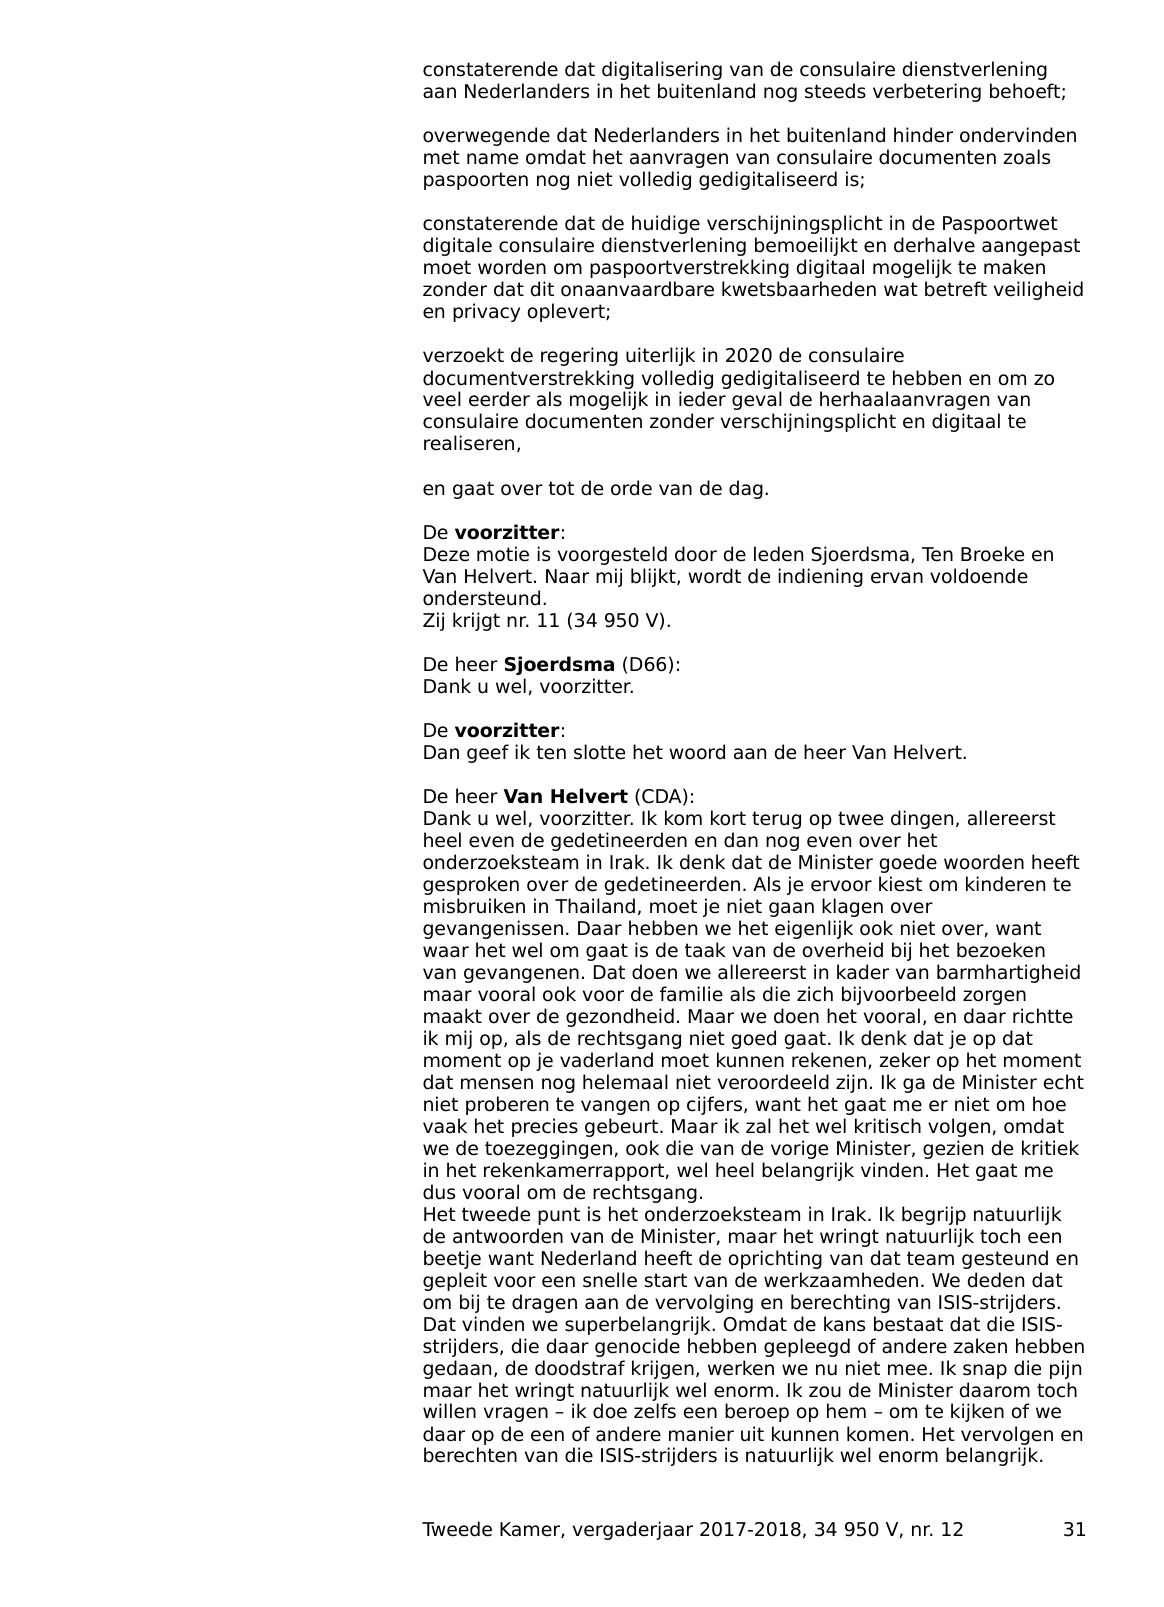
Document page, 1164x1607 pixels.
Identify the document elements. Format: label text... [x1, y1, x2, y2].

text Zij krijgt nr. 11 (34 950 V). [422, 609, 1087, 632]
text De voorzitter: [422, 522, 1087, 544]
text overwegende dat Nederlanders in het buitenland hinder ondervinden met name omdat het aanvragen van consulaire documenten zoals paspoorten nog niet volledig gedigitaliseerd is; [422, 125, 1087, 191]
text Dan geef ik ten slotte het woord aan de heer Van Helvert. [422, 742, 1087, 764]
text Dank u wel, voorzitter. Ik kom kort terug op twee dingen, allereerst heel even de gedetineerden en dan nog even over het onderzoeksteam in Irak. Ik denk dat de Minister goede woorden heeft gesproken over de gedetineerden. Als je ervoor kiest om kinderen te misbruiken in Thailand, moet je niet gaan klagen over gevangenissen. Daar hebben we het eigenlijk ook niet over, want waar het wel om gaat is de taak van de overheid bij het bezoeken van gevangenen. Dat doen we allereerst in kader van barmhartigheid maar vooral ook voor de familie als die zich bijvoorbeeld zorgen maakt over de gezondheid. Maar we doen het vooral, en daar richtte ik mij op, als de rechtsgang niet goed gaat. Ik denk dat je op dat moment op je vaderland moet kunnen rekenen, zeker op het moment dat mensen nog helemaal niet veroordeeld zijn. Ik ga de Minister echt niet proberen te vangen op cijfers, want het gaat me er niet om hoe vaak het precies gebeurt. Maar ik zal het wel kritisch volgen, omdat we de toezeggingen, ook die van de vorige Minister, gezien de kritiek in het rekenkamerrapport, wel heel belangrijk vinden. Het gaat me dus vooral om de rechtsgang. [422, 808, 1087, 1204]
text Dank u wel, voorzitter. [422, 676, 1087, 698]
text verzoekt de regering uiterlijk in 2020 de consulaire documentverstrekking volledig gedigitaliseerd te hebben en om zo veel eerder als mogelijk in ieder geval de herhaalaanvragen van consulaire documenten zonder verschijningsplicht en digitaal te realiseren, [422, 345, 1087, 455]
text constaterende dat de huidige verschijningsplicht in de Paspoortwet digitale consulaire dienstverlening bemoeilijkt en derhalve aangepast moet worden om paspoortverstrekking digitaal mogelijk te maken zonder dat dit onaanvaardbare kwetsbaarheden wat betreft veiligheid en privacy oplevert; [422, 213, 1087, 323]
text Deze motie is voorgesteld door de leden Sjoerdsma, Ten Broeke en Van Helvert. Naar mij blijkt, wordt de indiening ervan voldoende ondersteund. [422, 544, 1087, 609]
text constaterende dat digitalisering van de consulaire dienstverlening aan Nederlanders in het buitenland nog steeds verbetering behoeft; [422, 59, 1087, 103]
text De heer Van Helvert (CDA): [422, 786, 1087, 808]
text en gaat over tot de orde van de dag. [422, 477, 1087, 499]
text De heer Sjoerdsma (D66): [422, 654, 1087, 676]
text De voorzitter: [422, 720, 1087, 742]
text Het tweede punt is het onderzoeksteam in Irak. Ik begrijp natuurlijk de antwoorden van de Minister, maar het wringt natuurlijk toch een beetje want Nederland heeft de oprichting van dat team gesteund en gepleit voor een snelle start van de werkzaamheden. We deden dat om bij te dragen aan de vervolging en berechting van ISIS-strijders. Dat vinden we superbelangrijk. Omdat de kans bestaat dat die ISIS-strijders, die daar genocide hebben gepleegd of andere zaken hebben gedaan, de doodstraf krijgen, werken we nu niet mee. Ik snap die pijn maar het wringt natuurlijk wel enorm. Ik zou de Minister daarom toch willen vragen – ik doe zelfs een beroep op hem – om te kijken of we daar op de een of andere manier uit kunnen komen. Het vervolgen en berechten van die ISIS-strijders is natuurlijk wel enorm belangrijk. [422, 1204, 1087, 1467]
